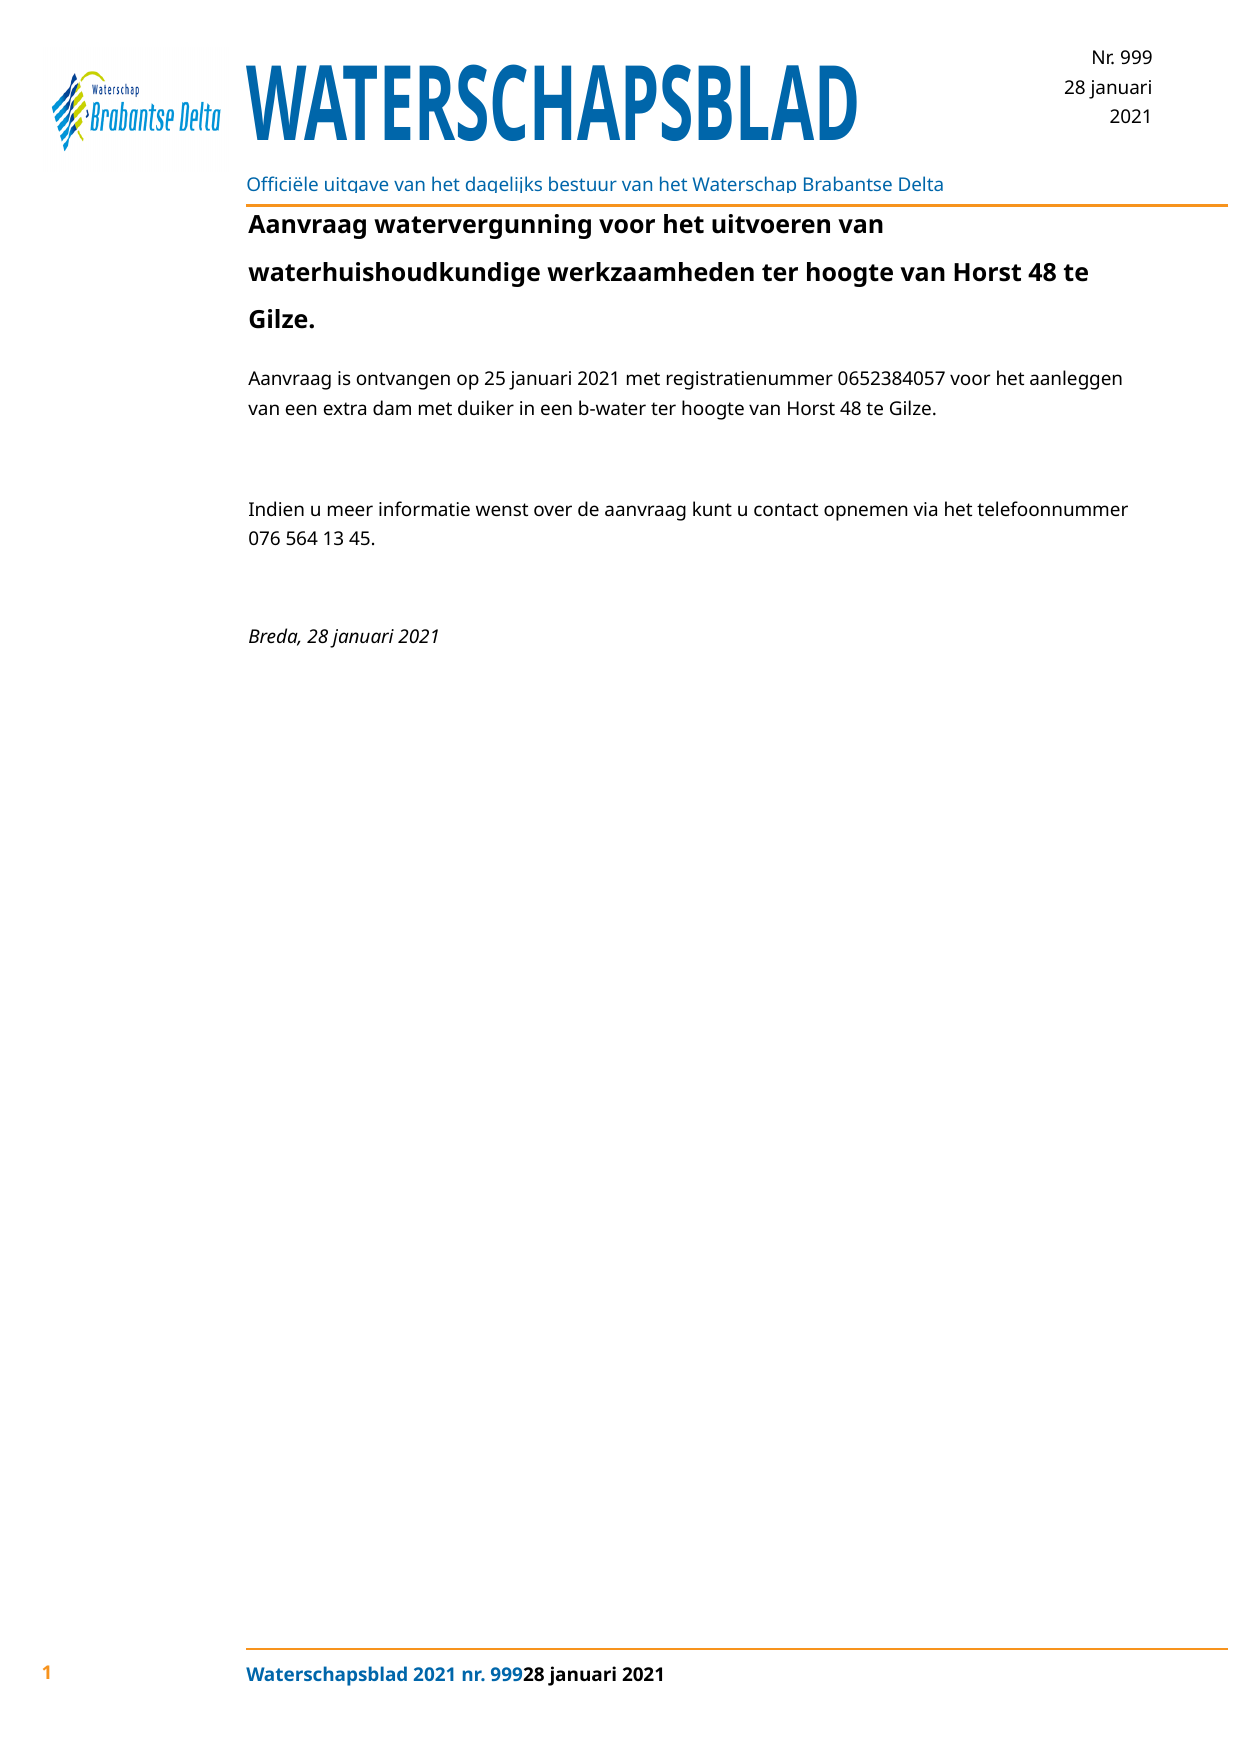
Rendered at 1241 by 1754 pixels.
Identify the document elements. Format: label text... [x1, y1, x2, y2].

picture [41, 47, 231, 172]
text Indien u meer informatie wenst over de aanvraag kunt u contact opnemen via het telefoonnummer 076 564 13 45. [248, 496, 1152, 551]
text Aanvraag watervergunning voor het uitvoeren van waterhuishoudkundige werkzaamheden ter hoogte van Horst 48 te Gilze. [248, 207, 1152, 336]
text Aanvraag is ontvangen op 25 januari 2021 met registratienummer 0652384057 voor het aanleggen van een extra dam met duiker in een b-water ter hoogte van Horst 48 te Gilze. [248, 366, 1152, 421]
text Breda, 28 januari 2021 [248, 624, 1152, 649]
